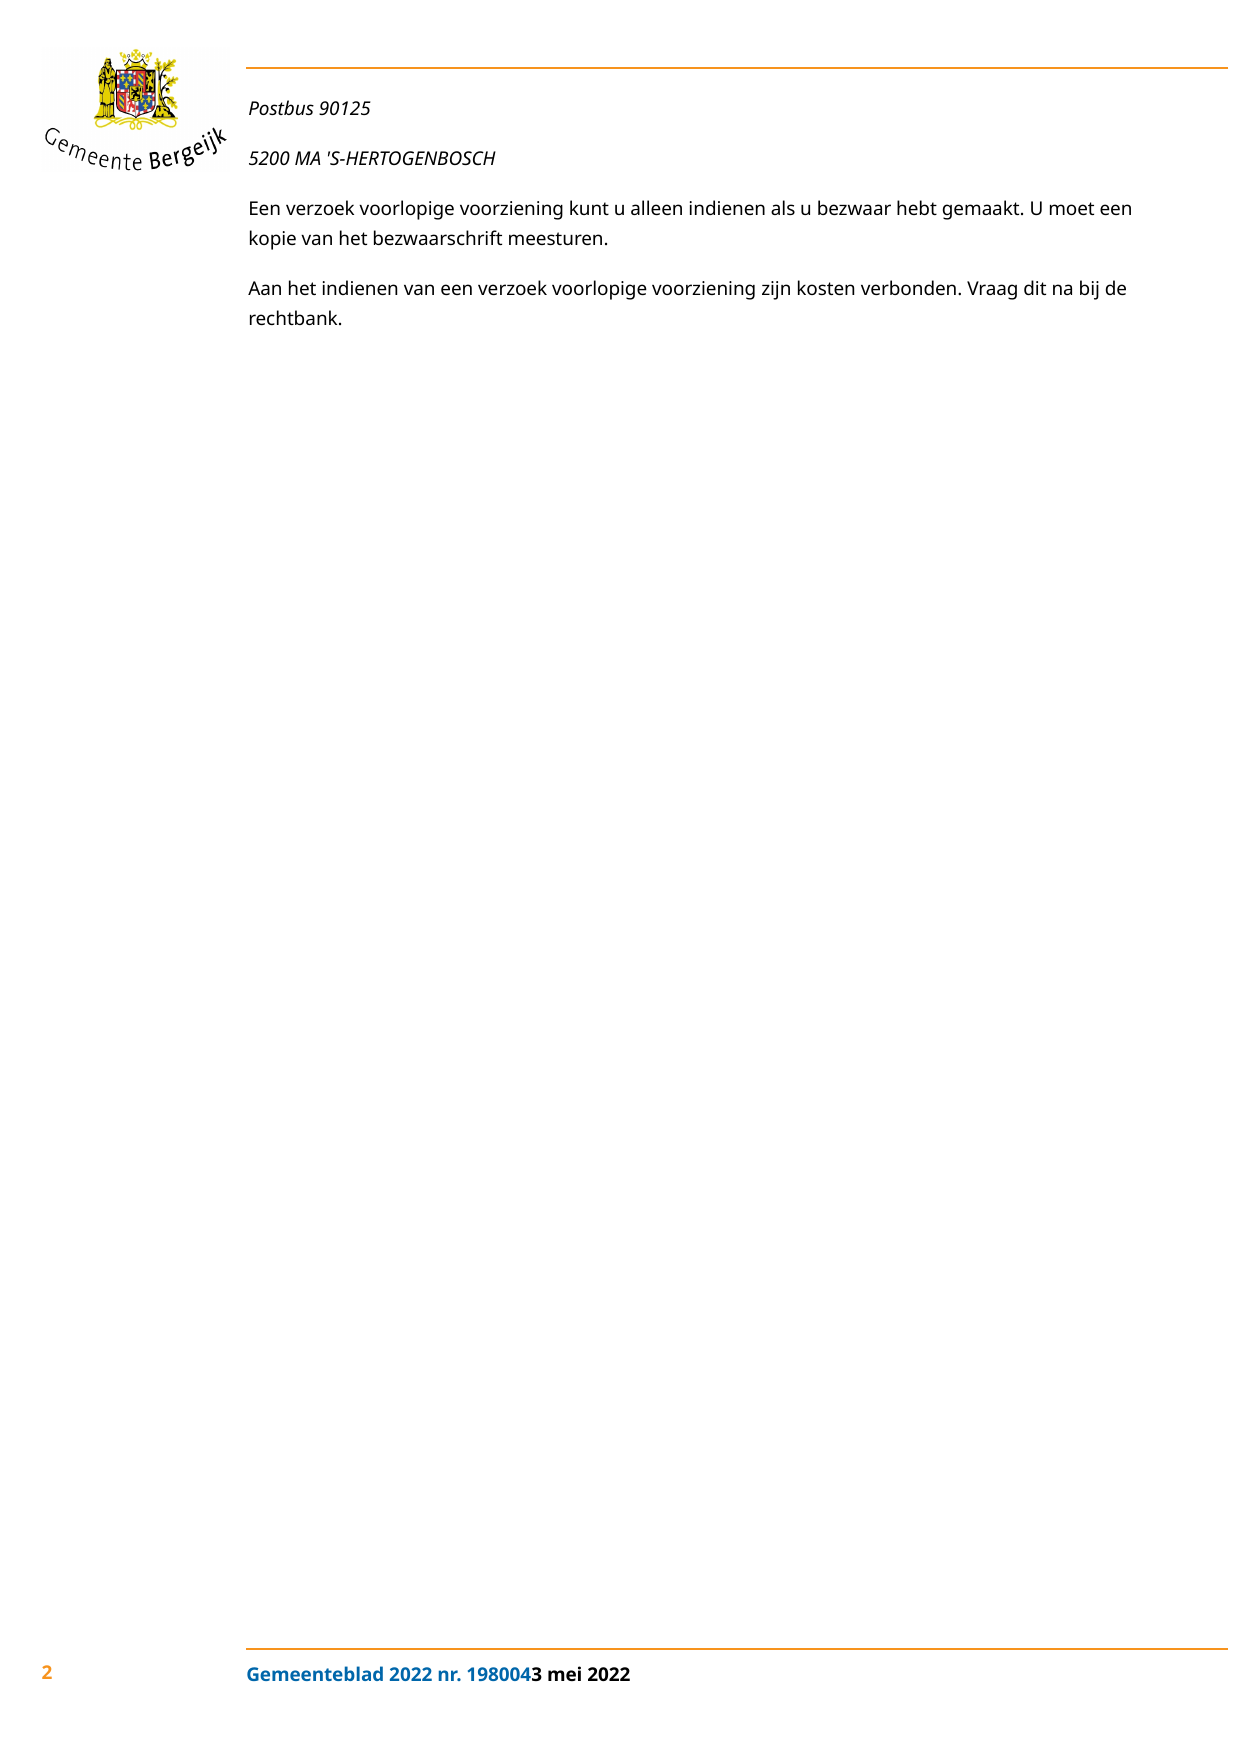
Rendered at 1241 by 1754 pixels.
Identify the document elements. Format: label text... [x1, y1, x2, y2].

text Postbus 90125 [248, 95, 1152, 121]
text 5200 MA 'S-HERTOGENBOSCH [248, 145, 1152, 171]
text Een verzoek voorlopige voorziening kunt u alleen indienen als u bezwaar hebt gemaakt. U moet een kopie van het bezwaarschrift meesturen. [248, 196, 1152, 251]
text Aan het indienen van een verzoek voorlopige voorziening zijn kosten verbonden. Vraag dit na bij de rechtbank. [248, 276, 1152, 331]
picture [41, 47, 231, 172]
